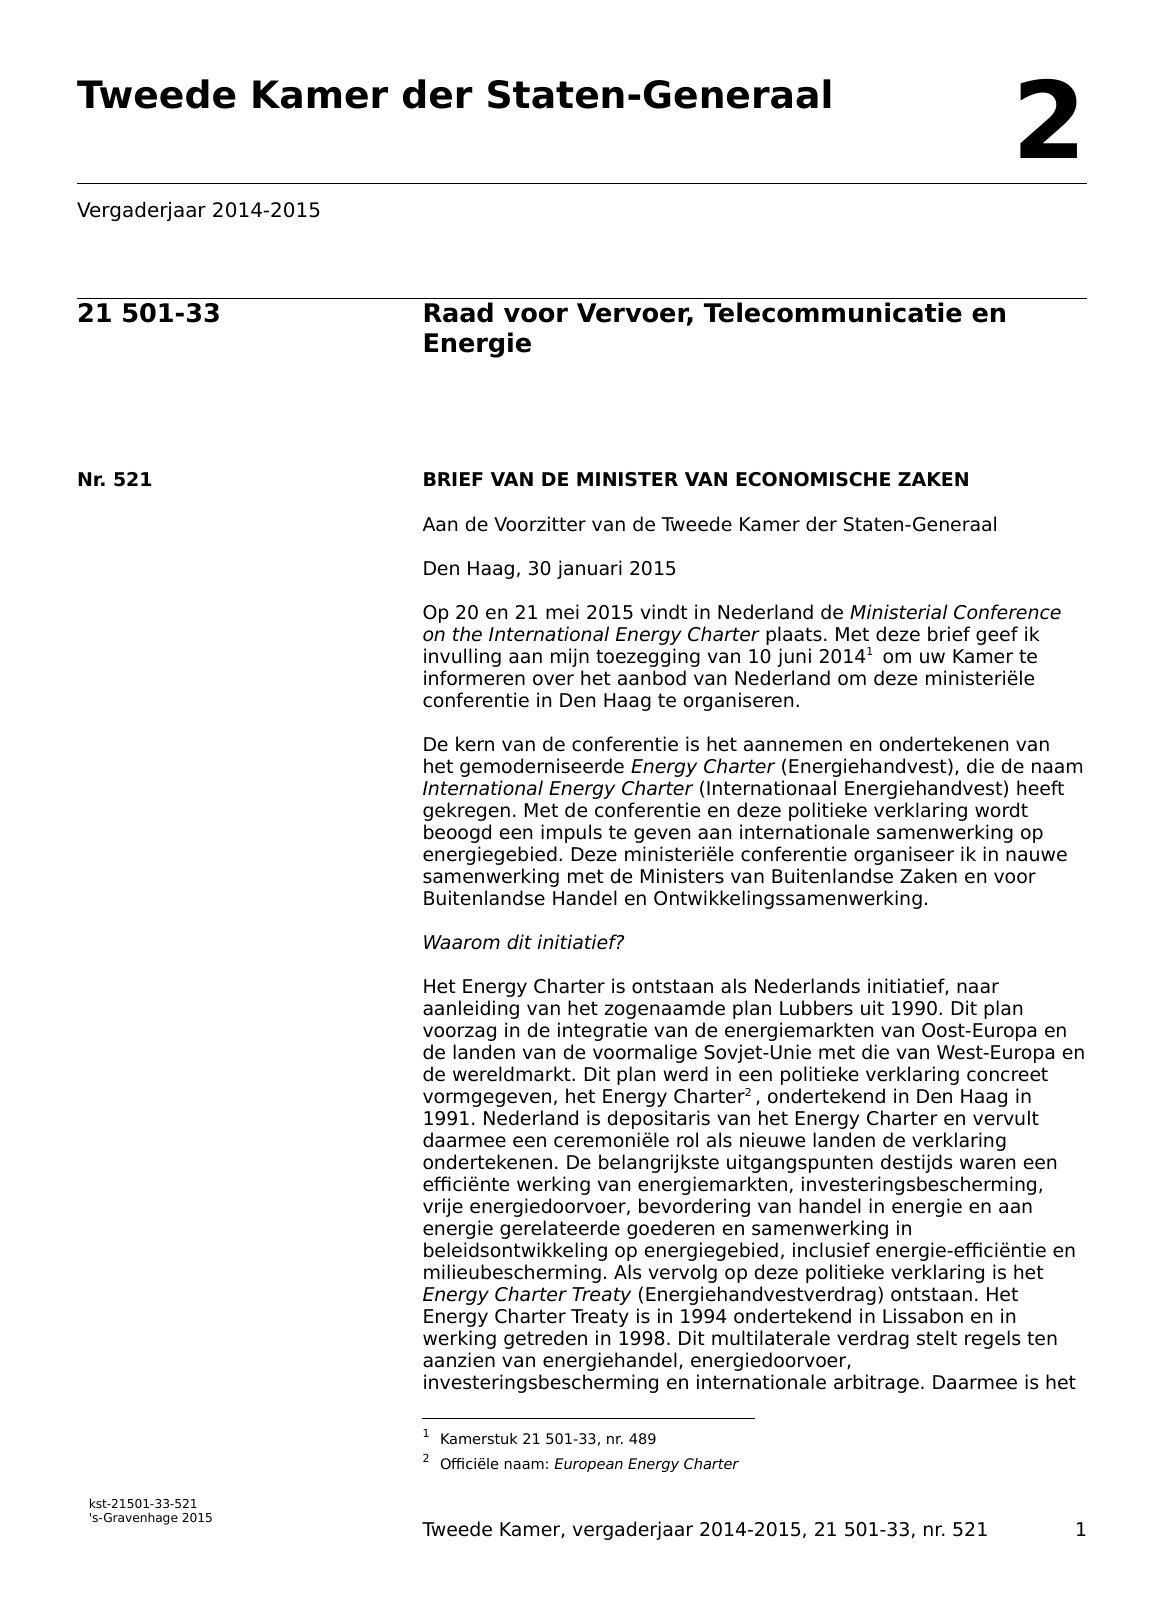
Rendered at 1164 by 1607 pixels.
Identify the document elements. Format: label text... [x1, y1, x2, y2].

text Den Haag, 30 januari 2015 [422, 558, 1087, 580]
text 's-Gravenhage 2015 [88, 1511, 323, 1525]
text Op 20 en 21 mei 2015 vindt in Nederland de Ministerial Conference on the International Energy Charter plaats. Met deze brief geef ik invulling aan mijn toezegging van 10 juni 2014 om uw Kamer te informeren over het aanbod van Nederland om deze ministeriële conferentie in Den Haag te organiseren. [422, 602, 1087, 712]
table_header 2 [886, 59, 1087, 183]
text kst-21501-33-521 [88, 1497, 323, 1511]
table_header Tweede Kamer der Staten-Generaal [77, 59, 886, 183]
text Officiële naam: European Energy Charter [422, 1452, 1087, 1474]
text Het Energy Charter is ontstaan als Nederlands initiatief, naar aanleiding van het zogenaamde plan Lubbers uit 1990. Dit plan voorzag in de integratie van de energiemarkten van Oost-Europa en de landen van de voormalige Sovjet-Unie met die van West-Europa en de wereldmarkt. Dit plan werd in een politieke verklaring concreet vormgegeven, het Energy Charter, ondertekend in Den Haag in 1991. Nederland is depositaris van het Energy Charter en vervult daarmee een ceremoniële rol als nieuwe landen de verklaring ondertekenen. De belangrijkste uitgangspunten destijds waren een efficiënte werking van energiemarkten, investeringsbescherming, vrije energiedoorvoer, bevordering van handel in energie en aan energie gerelateerde goederen en samenwerking in beleidsontwikkeling op energiegebied, inclusief energie-efficiëntie en milieubescherming. Als vervolg op deze politieke verklaring is het Energy Charter Treaty (Energiehandvestverdrag) ontstaan. Het Energy Charter Treaty is in 1994 ondertekend in Lissabon en in werking getreden in 1998. Dit multilaterale verdrag stelt regels ten aanzien van energiehandel, energiedoorvoer, investeringsbescherming en internationale arbitrage. Daarmee is het [422, 976, 1087, 1394]
text Kamerstuk 21 501-33, nr. 489 [422, 1427, 1087, 1449]
subtitle Waarom dit initiatief? [422, 932, 1087, 954]
subtitle 21 501-33 Raad voor Vervoer, Telecommunicatie en Energie [77, 299, 1087, 358]
subtitle Nr. 521 BRIEF VAN DE MINISTER VAN ECONOMISCHE ZAKEN [77, 469, 1087, 491]
text De kern van de conferentie is het aannemen en ondertekenen van het gemoderniseerde Energy Charter (Energiehandvest), die de naam International Energy Charter (Internationaal Energiehandvest) heeft gekregen. Met de conferentie en deze politieke verklaring wordt beoogd een impuls te geven aan internationale samenwerking op energiegebied. Deze ministeriële conferentie organiseer ik in nauwe samenwerking met de Ministers van Buitenlandse Zaken en voor Buitenlandse Handel en Ontwikkelingssamenwerking. [422, 734, 1087, 910]
text Aan de Voorzitter van de Tweede Kamer der Staten-Generaal [422, 513, 1087, 536]
table_cell Vergaderjaar 2014-2015 [77, 184, 1087, 298]
